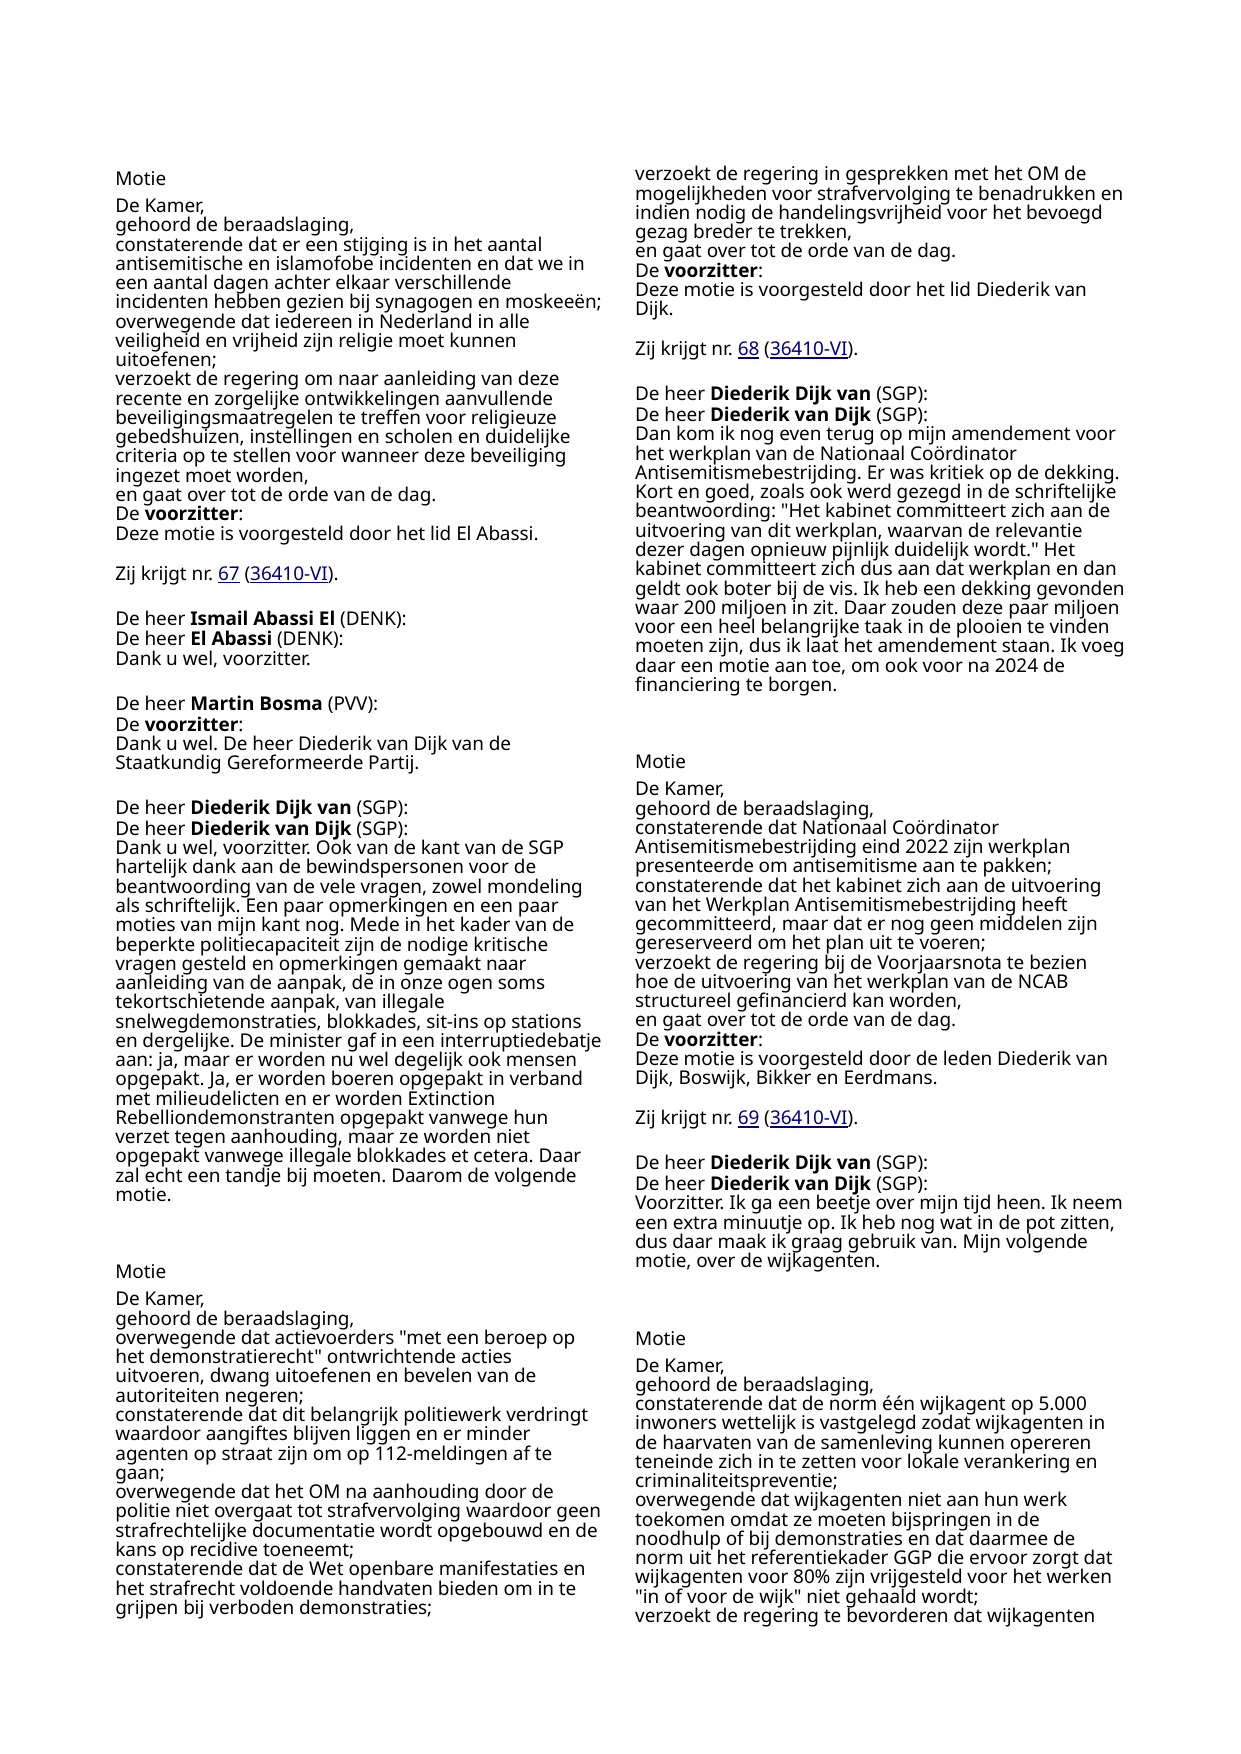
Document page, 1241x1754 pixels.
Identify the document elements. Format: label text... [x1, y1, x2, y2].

text constaterende dat er een stijging is in het aantal antisemitische en islamofobe incidenten en dat we in een aantal dagen achter elkaar verschillende incidenten hebben gezien bij synagogen en moskeeën; [115, 236, 605, 313]
text Motie [115, 1259, 605, 1284]
text De Kamer, [635, 1357, 1125, 1376]
text en gaat over tot de orde van de dag. [635, 242, 1125, 262]
text Voorzitter. Ik ga een beetje over mijn tijd heen. Ik neem een extra minuutje op. Ik heb nog wat in de pot zitten, dus daar maak ik graag gebruik van. Mijn volgende motie, over de wijkagenten. [635, 1194, 1125, 1271]
text Motie [115, 165, 605, 191]
text De voorzitter: [635, 262, 1125, 281]
text Deze motie is voorgesteld door de leden Diederik van Dijk, Boswijk, Bikker en Eerdmans. [635, 1050, 1125, 1088]
text overwegende dat actievoerders "met een beroep op het demonstratierecht" ontwrichtende acties uitvoeren, dwang uitoefenen en bevelen van de autoriteiten negeren; [115, 1329, 605, 1406]
text constaterende dat het kabinet zich aan de uitvoering van het Werkplan Antisemitismebestrijding heeft gecommitteerd, maar dat er nog geen middelen zijn gereserveerd om het plan uit te voeren; [635, 877, 1125, 954]
text en gaat over tot de orde van de dag. [115, 486, 605, 505]
text Deze motie is voorgesteld door het lid Diederik van Dijk. [635, 281, 1125, 319]
text constaterende dat dit belangrijk politiewerk verdringt waardoor aangiftes blijven liggen en er minder agenten op straat zijn om op 112-meldingen af te gaan; [115, 1406, 605, 1483]
text De heer Diederik van Dijk (SGP): [115, 820, 605, 839]
text verzoekt de regering in gesprekken met het OM de mogelijkheden voor strafvervolging te benadrukken en indien nodig de handelingsvrijheid voor het bevoegd gezag breder te trekken, [635, 165, 1125, 242]
text overwegende dat wijkagenten niet aan hun werk toekomen omdat ze moeten bijspringen in de noodhulp of bij demonstraties en dat daarmee de norm uit het referentiekader GGP die ervoor zorgt dat wijkagenten voor 80% zijn vrijgesteld voor het werken "in of voor de wijk" niet gehaald wordt; [635, 1491, 1125, 1607]
text verzoekt de regering om naar aanleiding van deze recente en zorgelijke ontwikkelingen aanvullende beveiligingsmaatregelen te treffen voor religieuze gebedshuizen, instellingen en scholen en duidelijke criteria op te stellen voor wanneer deze beveiliging ingezet moet worden, [115, 370, 605, 486]
text Dan kom ik nog even terug op mijn amendement voor het werkplan van de Nationaal Coördinator Antisemitismebestrijding. Er was kritiek op de dekking. Kort en goed, zoals ook werd gezegd in de schriftelijke beantwoording: "Het kabinet committeert zich aan de uitvoering van dit werkplan, waarvan de relevantie dezer dagen opnieuw pijnlijk duidelijk wordt." Het kabinet committeert zich dus aan dat werkplan en dan geldt ook boter bij de vis. Ik heb een dekking gevonden waar 200 miljoen in zit. Daar zouden deze paar miljoen voor een heel belangrijke taak in de plooien te vinden moeten zijn, dus ik laat het amendement staan. Ik voeg daar een motie aan toe, om ook voor na 2024 de financiering te borgen. [635, 425, 1125, 695]
text De Kamer, [635, 780, 1125, 799]
text overwegende dat iedereen in Nederland in alle veiligheid en vrijheid zijn religie moet kunnen uitoefenen; [115, 313, 605, 370]
text De heer Ismail Abassi El (DENK): [115, 605, 605, 630]
text De voorzitter: [115, 505, 605, 524]
text Zij krijgt nr. 69 (36410-VI). [635, 1109, 1125, 1128]
text Motie [635, 1325, 1125, 1351]
text gehoord de beraadslaging, [635, 799, 1125, 819]
text gehoord de beraadslaging, [115, 216, 605, 236]
text De Kamer, [115, 197, 605, 216]
text verzoekt de regering bij de Voorjaarsnota te bezien hoe de uitvoering van het werkplan van de NCAB structureel gefinancierd kan worden, [635, 954, 1125, 1011]
text Dank u wel, voorzitter. Ook van de kant van de SGP hartelijk dank aan de bewindspersonen voor de beantwoording van de vele vragen, zowel mondeling als schriftelijk. Een paar opmerkingen en een paar moties van mijn kant nog. Mede in het kader van de beperkte politiecapaciteit zijn de nodige kritische vragen gesteld en opmerkingen gemaakt naar aanleiding van de aanpak, de in onze ogen soms tekortschietende aanpak, van illegale snelwegdemonstraties, blokkades, sit-ins op stations en dergelijke. De minister gaf in een interruptiedebatje aan: ja, maar er worden nu wel degelijk ook mensen opgepakt. Ja, er worden boeren opgepakt in verband met milieudelicten en er worden Extinction Rebelliondemonstranten opgepakt vanwege hun verzet tegen aanhouding, maar ze worden niet opgepakt vanwege illegale blokkades et cetera. Daar zal echt een tandje bij moeten. Daarom de volgende motie. [115, 839, 605, 1205]
text De heer Diederik van Dijk (SGP): [635, 406, 1125, 425]
text De heer Diederik van Dijk (SGP): [635, 1175, 1125, 1194]
text De heer El Abassi (DENK): [115, 630, 605, 650]
text Zij krijgt nr. 67 (36410-VI). [115, 564, 605, 584]
text De heer Diederik Dijk van (SGP): [635, 380, 1125, 406]
text Zij krijgt nr. 68 (36410-VI). [635, 340, 1125, 359]
text en gaat over tot de orde van de dag. [635, 1011, 1125, 1031]
text gehoord de beraadslaging, [635, 1376, 1125, 1395]
text constaterende dat de Wet openbare manifestaties en het strafrecht voldoende handvaten bieden om in te grijpen bij verboden demonstraties; [115, 1560, 605, 1618]
text Deze motie is voorgesteld door het lid El Abassi. [115, 524, 605, 544]
text De heer Martin Bosma (PVV): [115, 690, 605, 716]
text De Kamer, [115, 1290, 605, 1310]
text overwegende dat het OM na aanhouding door de politie niet overgaat tot strafvervolging waardoor geen strafrechtelijke documentatie wordt opgebouwd en de kans op recidive toeneemt; [115, 1483, 605, 1560]
text Dank u wel. De heer Diederik van Dijk van de Staatkundig Gereformeerde Partij. [115, 735, 605, 773]
text De voorzitter: [635, 1031, 1125, 1050]
text verzoekt de regering te bevorderen dat wijkagenten [635, 1607, 1125, 1626]
text De heer Diederik Dijk van (SGP): [635, 1149, 1125, 1175]
text De voorzitter: [115, 716, 605, 735]
text constaterende dat Nationaal Coördinator Antisemitismebestrijding eind 2022 zijn werkplan presenteerde om antisemitisme aan te pakken; [635, 819, 1125, 877]
text Motie [635, 748, 1125, 774]
text Dank u wel, voorzitter. [115, 650, 605, 669]
text constaterende dat de norm één wijkagent op 5.000 inwoners wettelijk is vastgelegd zodat wijkagenten in de haarvaten van de samenleving kunnen opereren teneinde zich in te zetten voor lokale verankering en criminaliteitspreventie; [635, 1395, 1125, 1491]
text De heer Diederik Dijk van (SGP): [115, 794, 605, 820]
text gehoord de beraadslaging, [115, 1310, 605, 1329]
